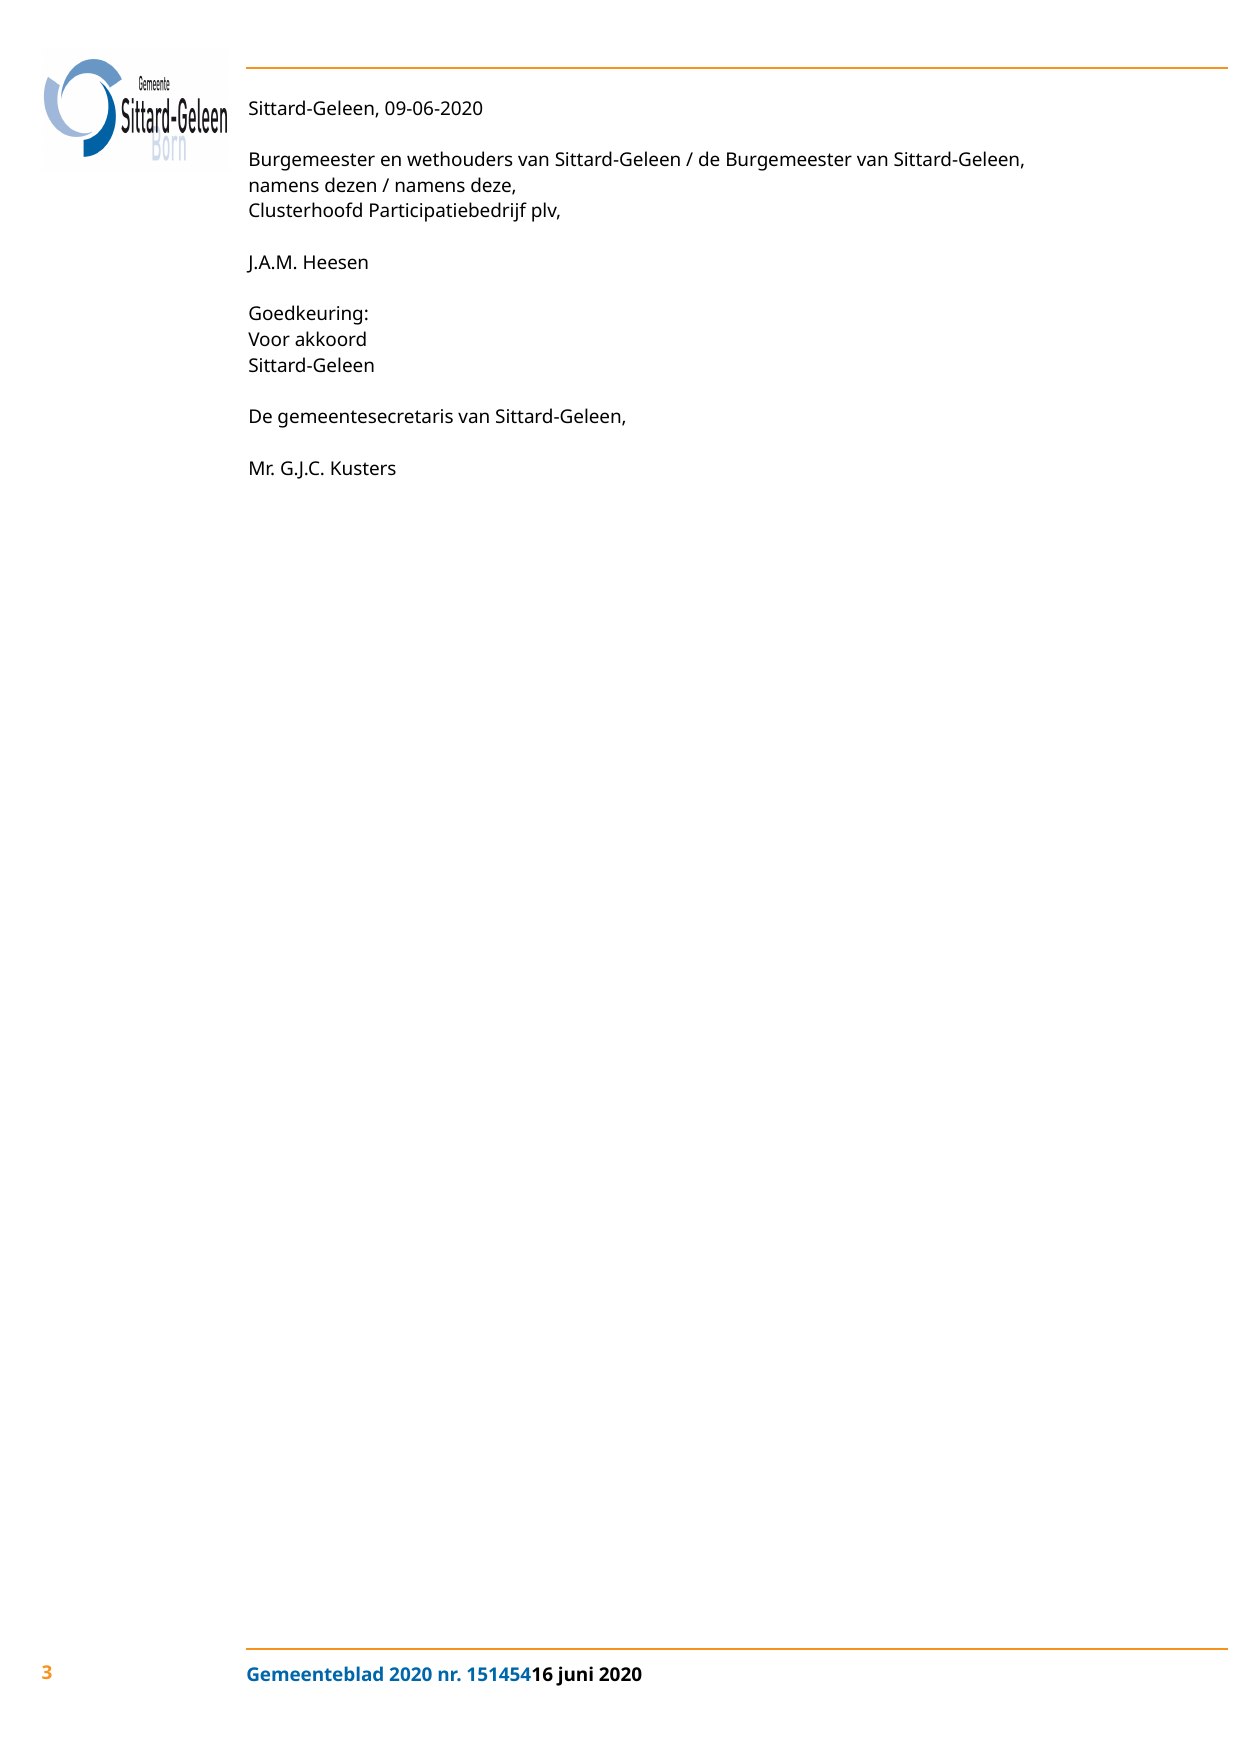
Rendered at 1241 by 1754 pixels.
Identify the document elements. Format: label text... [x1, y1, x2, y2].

text Clusterhoofd Participatiebedrijf plv, [248, 198, 1152, 223]
text namens dezen / namens deze, [248, 172, 1152, 198]
picture [41, 47, 231, 172]
text Goedkeuring: [248, 301, 1152, 326]
text Mr. G.J.C. Kusters [248, 455, 1152, 481]
text Voor akkoord [248, 326, 1152, 352]
text Burgemeester en wethouders van Sittard-Geleen / de Burgemeester van Sittard-Geleen, [248, 146, 1152, 172]
text Sittard-Geleen, 09-06-2020 [248, 95, 1152, 121]
text De gemeentesecretaris van Sittard-Geleen, [248, 403, 1152, 429]
text J.A.M. Heesen [248, 249, 1152, 275]
text Sittard-Geleen [248, 352, 1152, 378]
